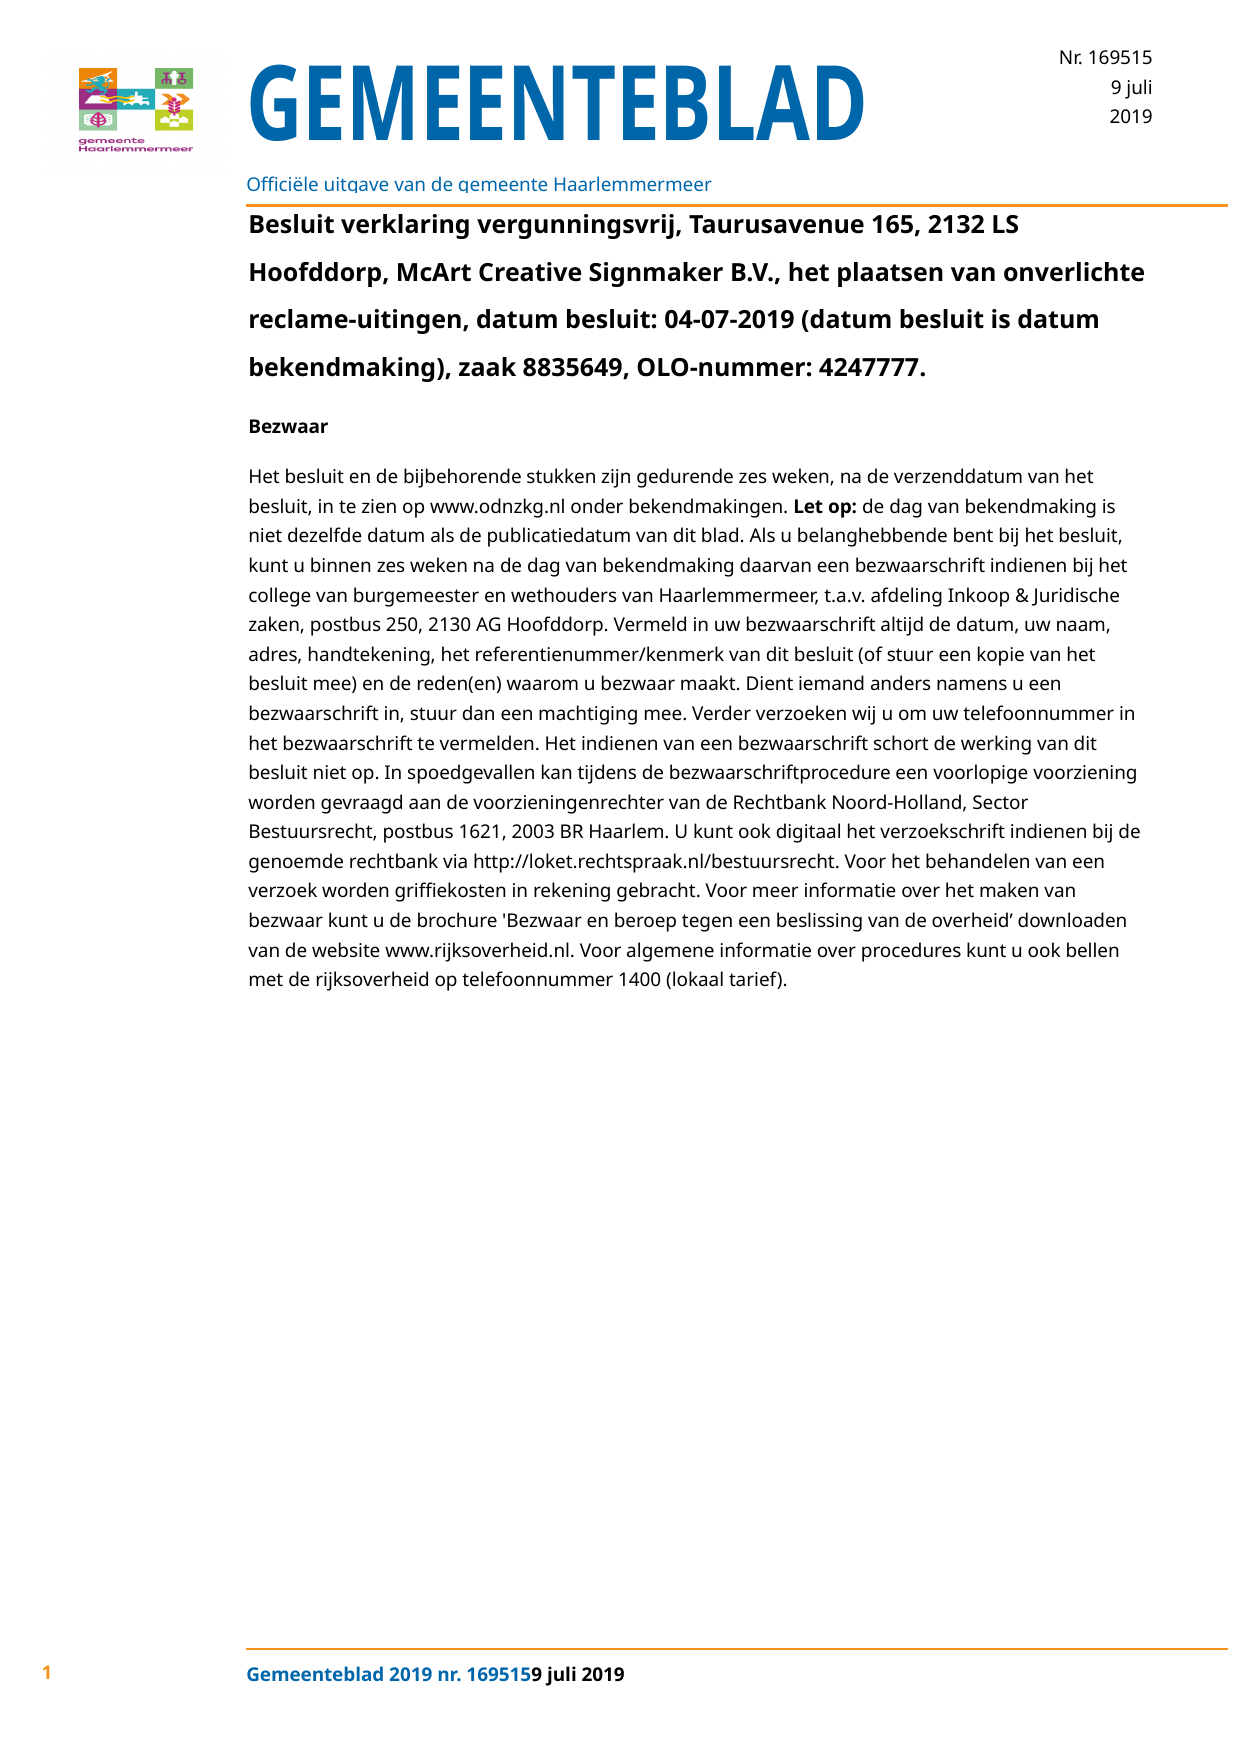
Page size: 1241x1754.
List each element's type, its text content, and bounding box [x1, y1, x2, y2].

text Bezwaar [248, 413, 1152, 439]
picture [41, 47, 231, 172]
text Besluit verklaring vergunningsvrij, Taurusavenue 165, 2132 LS Hoofddorp, McArt Creative Signmaker B.V., het plaatsen van onverlichte reclame-uitingen, datum besluit: 04-07-2019 (datum besluit is datum bekendmaking), zaak 8835649, OLO-nummer: 4247777. [248, 207, 1152, 384]
text Het besluit en de bijbehorende stukken zijn gedurende zes weken, na de verzenddatum van het besluit, in te zien op www.odnzkg.nl onder bekendmakingen. Let op: de dag van bekendmaking is niet dezelfde datum als de publicatiedatum van dit blad. Als u belanghebbende bent bij het besluit, kunt u binnen zes weken na de dag van bekendmaking daarvan een bezwaarschrift indienen bij het college van burgemeester en wethouders van Haarlemmermeer, t.a.v. afdeling Inkoop & Juridische zaken, postbus 250, 2130 AG Hoofddorp. Vermeld in uw bezwaarschrift altijd de datum, uw naam, adres, handtekening, het referentienummer/kenmerk van dit besluit (of stuur een kopie van het besluit mee) en de reden(en) waarom u bezwaar maakt. Dient iemand anders namens u een bezwaarschrift in, stuur dan een machtiging mee. Verder verzoeken wij u om uw telefoonnummer in het bezwaarschrift te vermelden. Het indienen van een bezwaarschrift schort de werking van dit besluit niet op. In spoedgevallen kan tijdens de bezwaarschriftprocedure een voorlopige voorziening worden gevraagd aan de voorzieningenrechter van de Rechtbank Noord-Holland, Sector Bestuursrecht, postbus 1621, 2003 BR Haarlem. U kunt ook digitaal het verzoekschrift indienen bij de genoemde rechtbank via http://loket.rechtspraak.nl/bestuursrecht. Voor het behandelen van een verzoek worden griffiekosten in rekening gebracht. Voor meer informatie over het maken van bezwaar kunt u de brochure 'Bezwaar en beroep tegen een beslissing van de overheid’ downloaden van de website www.rijksoverheid.nl. Voor algemene informatie over procedures kunt u ook bellen met de rijksoverheid op telefoonnummer 1400 (lokaal tarief). [248, 463, 1152, 992]
